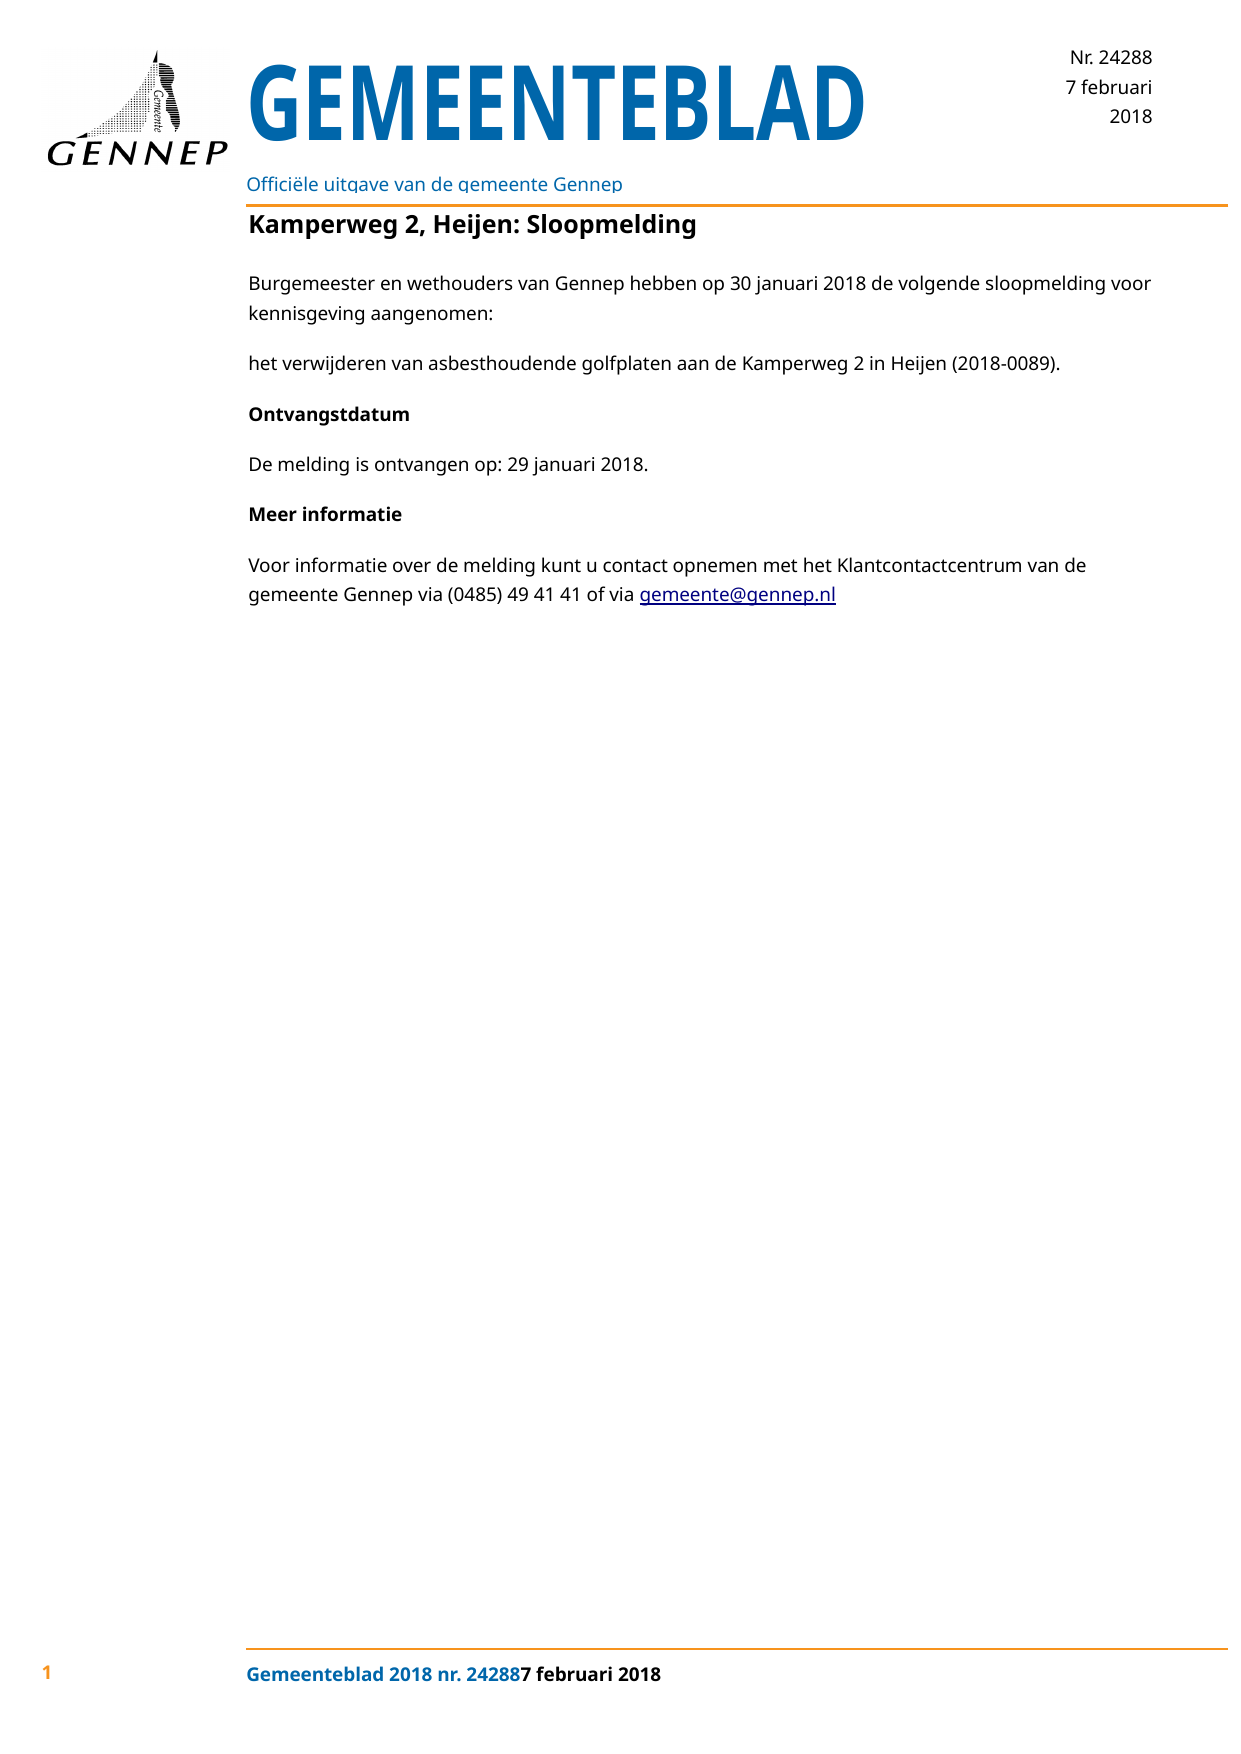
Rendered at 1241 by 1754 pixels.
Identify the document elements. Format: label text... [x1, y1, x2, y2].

text Ontvangstdatum [248, 401, 1152, 426]
picture [41, 47, 231, 172]
text Burgemeester en wethouders van Gennep hebben op 30 januari 2018 de volgende sloopmelding voor kennisgeving aangenomen: [248, 270, 1152, 326]
text Meer informatie [248, 502, 1152, 527]
text Voor informatie over de melding kunt u contact opnemen met het Klantcontactcentrum van de gemeente Gennep via (0485) 49 41 41 of via gemeente@gennep.nl [248, 552, 1152, 607]
text Kamperweg 2, Heijen: Sloopmelding [248, 207, 1152, 241]
text het verwijderen van asbesthoudende golfplaten aan de Kamperweg 2 in Heijen (2018-0089). [248, 350, 1152, 376]
text De melding is ontvangen op: 29 januari 2018. [248, 451, 1152, 477]
